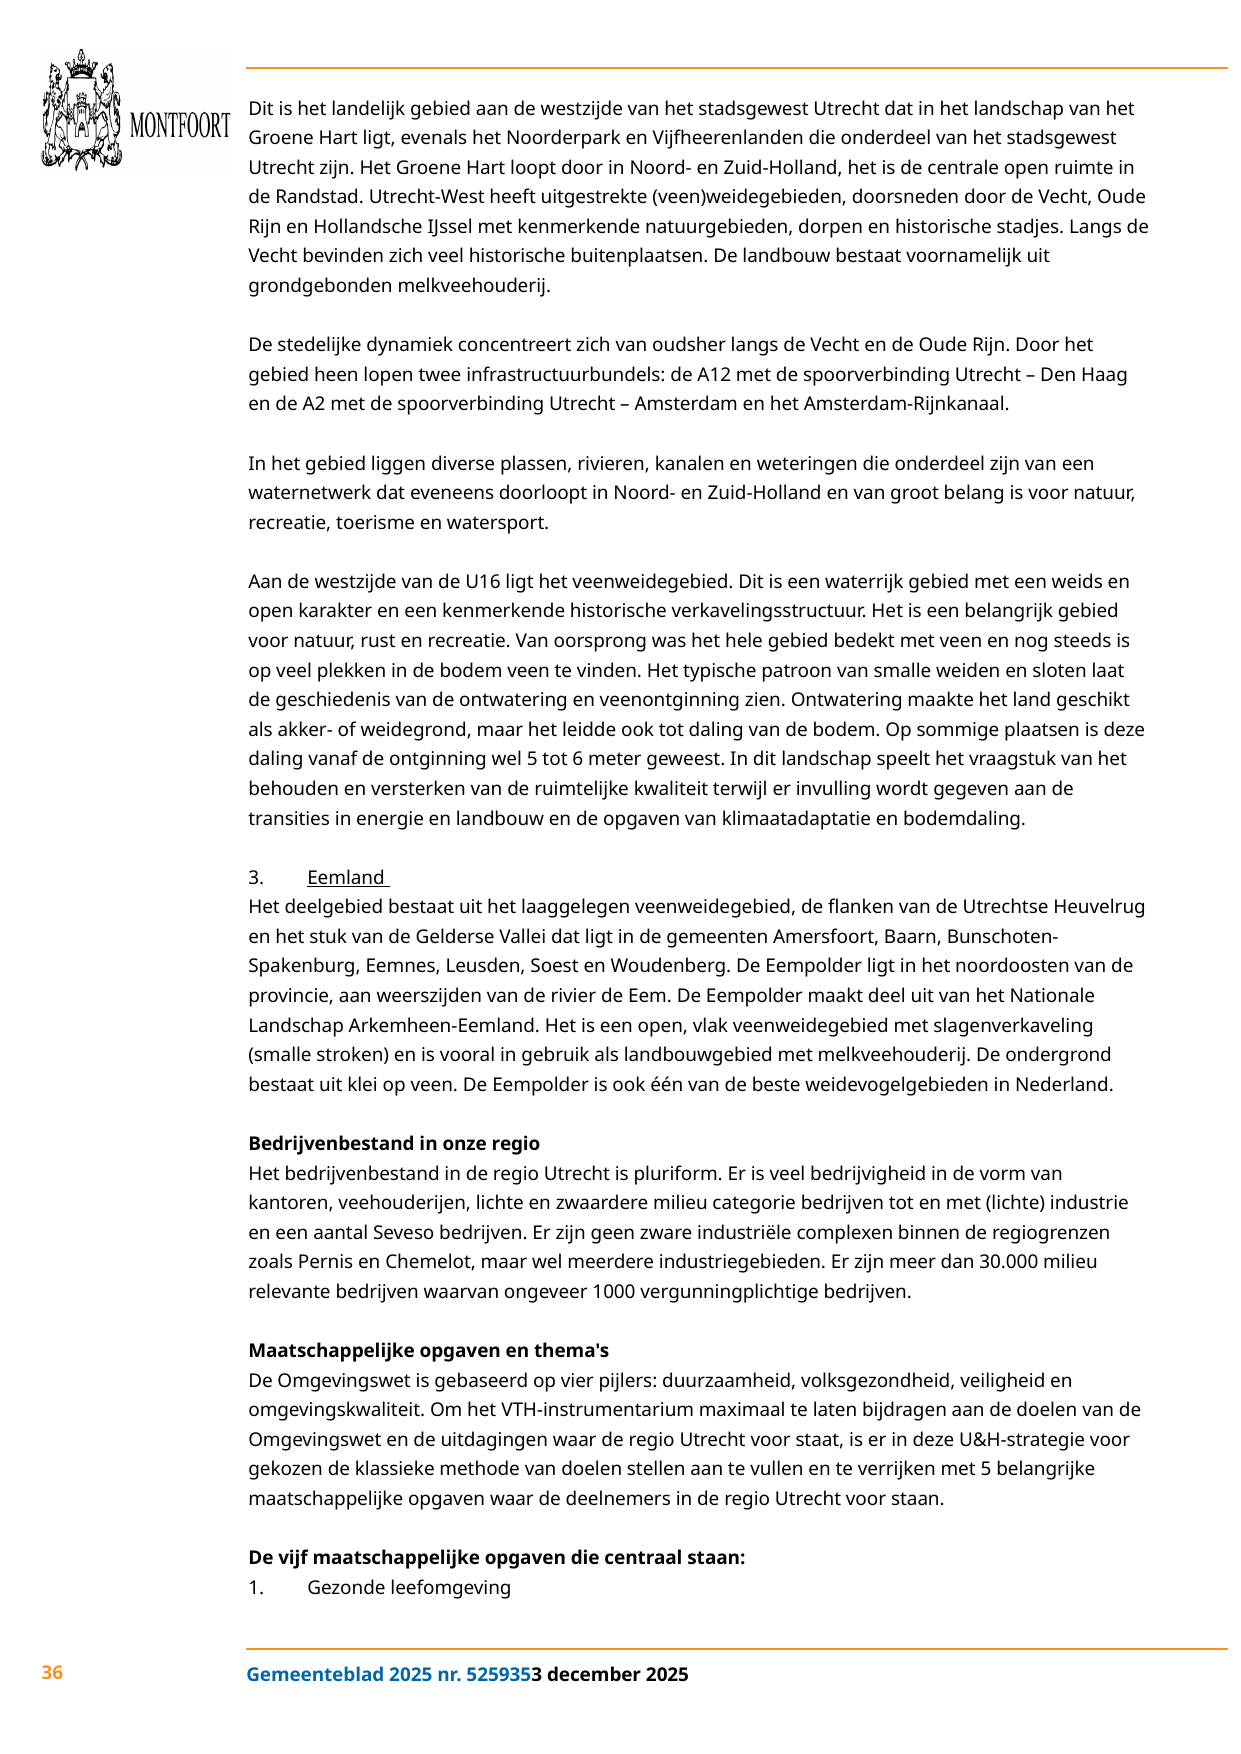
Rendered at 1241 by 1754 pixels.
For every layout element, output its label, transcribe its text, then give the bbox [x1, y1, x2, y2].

list Eemland [248, 864, 1152, 890]
text Het deelgebied bestaat uit het laaggelegen veenweidegebied, de flanken van de Utrechtse Heuvelrug en het stuk van de Gelderse Vallei dat ligt in de gemeenten Amersfoort, Baarn, Bunschoten-Spakenburg, Eemnes, Leusden, Soest en Woudenberg. De Eempolder ligt in het noordoosten van de provincie, aan weerszijden van de rivier de Eem. De Eempolder maakt deel uit van het Nationale Landschap Arkemheen-Eemland. Het is een open, vlak veenweidegebied met slagenverkaveling (smalle stroken) en is vooral in gebruik als landbouwgebied met melkveehouderij. De ondergrond bestaat uit klei op veen. De Eempolder is ook één van de beste weidevogelgebieden in Nederland. [248, 893, 1152, 1097]
text De Omgevingswet is gebaseerd op vier pijlers: duurzaamheid, volksgezondheid, veiligheid en omgevingskwaliteit. Om het VTH-instrumentarium maximaal te laten bijdragen aan de doelen van de Omgevingswet en de uitdagingen waar de regio Utrecht voor staat, is er in deze U&H-strategie voor gekozen de klassieke methode van doelen stellen aan te vullen en te verrijken met 5 belangrijke maatschappelijke opgaven waar de deelnemers in de regio Utrecht voor staan. [248, 1367, 1152, 1511]
text Aan de westzijde van de U16 ligt het veenweidegebied. Dit is een waterrijk gebied met een weids en open karakter en een kenmerkende historische verkavelingsstructuur. Het is een belangrijk gebied voor natuur, rust en recreatie. Van oorsprong was het hele gebied bedekt met veen en nog steeds is op veel plekken in de bodem veen te vinden. Het typische patroon van smalle weiden en sloten laat de geschiedenis van de ontwatering en veenontginning zien. Ontwatering maakte het land geschikt als akker- of weidegrond, maar het leidde ook tot daling van de bodem. Op sommige plaatsen is deze daling vanaf de ontginning wel 5 tot 6 meter geweest. In dit landschap speelt het vraagstuk van het behouden en versterken van de ruimtelijke kwaliteit terwijl er invulling wordt gegeven aan de transities in energie en landbouw en de opgaven van klimaatadaptatie en bodemdaling. [248, 568, 1152, 831]
text Dit is het landelijk gebied aan de westzijde van het stadsgewest Utrecht dat in het landschap van het Groene Hart ligt, evenals het Noorderpark en Vijfheerenlanden die onderdeel van het stadsgewest Utrecht zijn. Het Groene Hart loopt door in Noord- en Zuid-Holland, het is de centrale open ruimte in de Randstad. Utrecht-West heeft uitgestrekte (veen)weidegebieden, doorsneden door de Vecht, Oude Rijn en Hollandsche IJssel met kenmerkende natuurgebieden, dorpen en historische stadjes. Langs de Vecht bevinden zich veel historische buitenplaatsen. De landbouw bestaat voornamelijk uit grondgebonden melkveehouderij. [248, 95, 1152, 298]
list Gezonde leefomgeving [248, 1574, 1152, 1600]
text In het gebied liggen diverse plassen, rivieren, kanalen en weteringen die onderdeel zijn van een waternetwerk dat eveneens doorloopt in Noord- en Zuid-Holland en van groot belang is voor natuur, recreatie, toerisme en watersport. [248, 450, 1152, 535]
picture [41, 47, 231, 172]
text De stedelijke dynamiek concentreert zich van oudsher langs de Vecht en de Oude Rijn. Door het gebied heen lopen twee infrastructuurbundels: de A12 met de spoorverbinding Utrecht – Den Haag en de A2 met de spoorverbinding Utrecht – Amsterdam en het Amsterdam-Rijnkanaal. [248, 331, 1152, 416]
text Bedrijvenbestand in onze regio [248, 1130, 1152, 1156]
text Maatschappelijke opgaven en thema's [248, 1337, 1152, 1363]
text Het bedrijvenbestand in de regio Utrecht is pluriform. Er is veel bedrijvigheid in de vorm van kantoren, veehouderijen, lichte en zwaardere milieu categorie bedrijven tot en met (lichte) industrie en een aantal Seveso bedrijven. Er zijn geen zware industriële complexen binnen de regiogrenzen zoals Pernis en Chemelot, maar wel meerdere industriegebieden. Er zijn meer dan 30.000 milieu relevante bedrijven waarvan ongeveer 1000 vergunningplichtige bedrijven. [248, 1160, 1152, 1304]
text De vijf maatschappelijke opgaven die centraal staan: [248, 1544, 1152, 1570]
